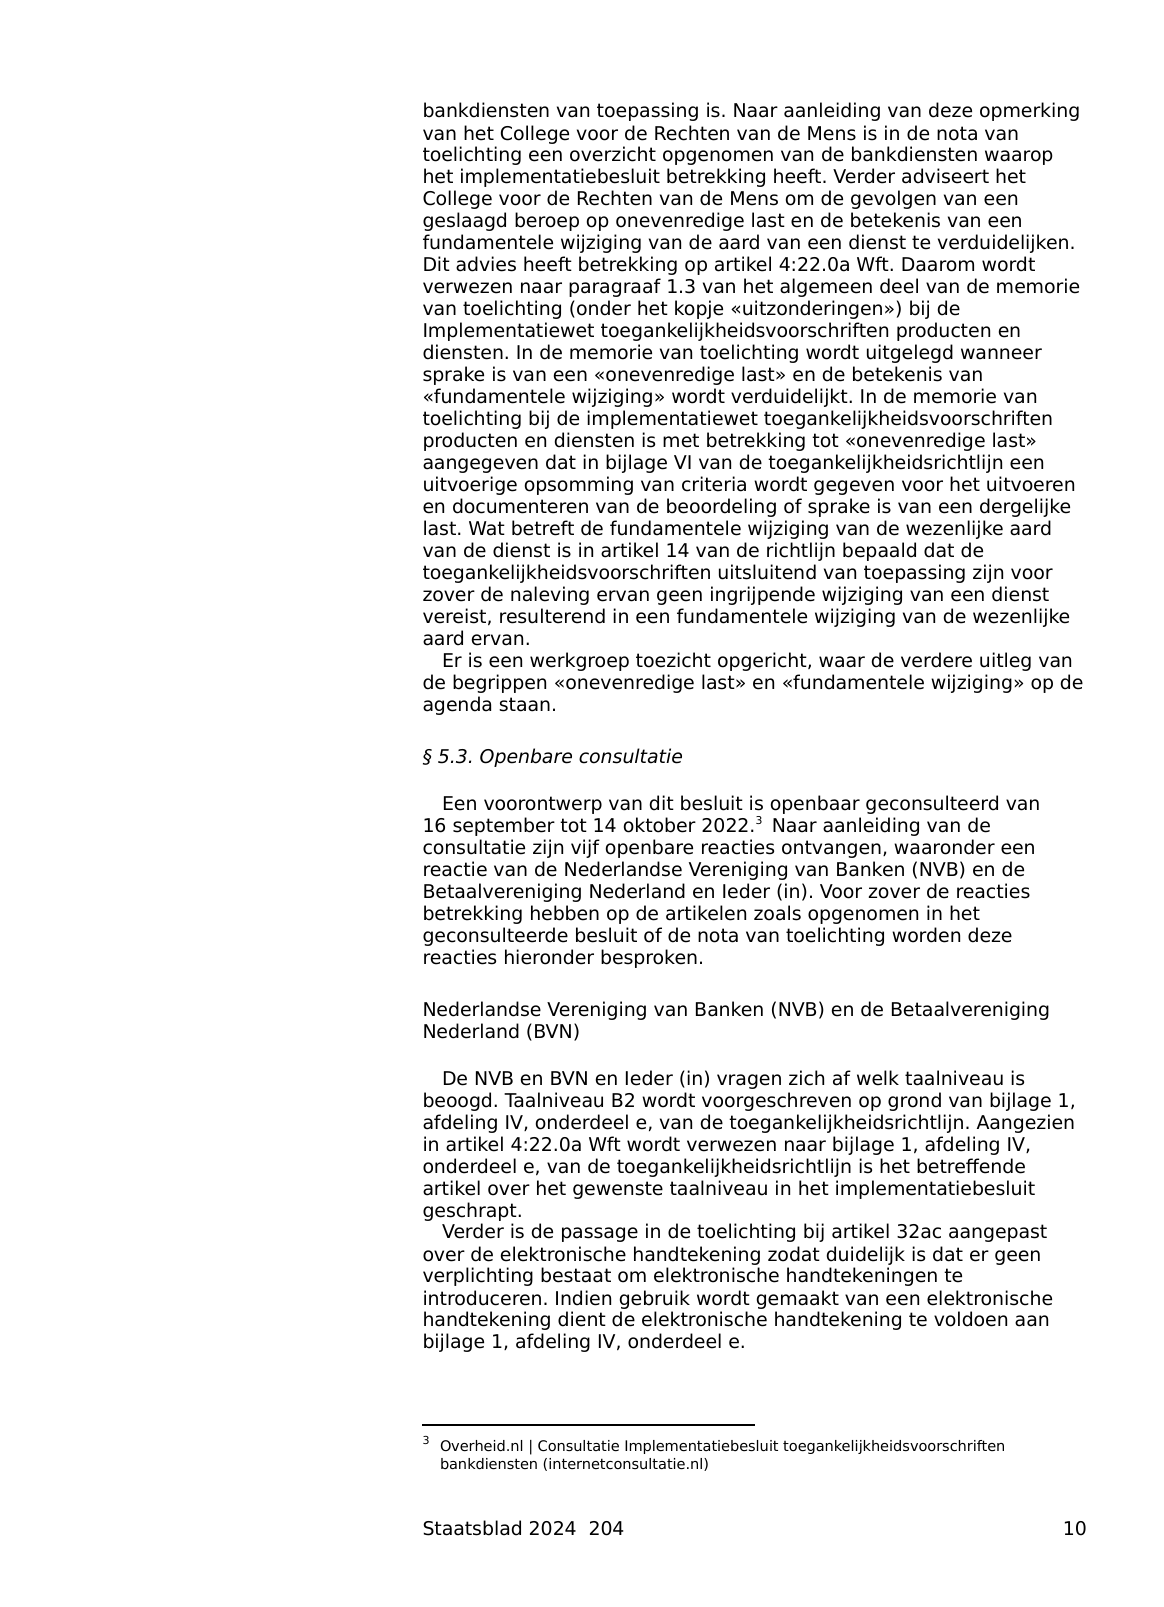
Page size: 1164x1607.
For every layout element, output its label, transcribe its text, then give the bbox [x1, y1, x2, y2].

text Een voorontwerp van dit besluit is openbaar geconsulteerd van 16 september tot 14 oktober 2022. Naar aanleiding van de consultatie zijn vijf openbare reacties ontvangen, waaronder een reactie van de Nederlandse Vereniging van Banken (NVB) en de Betaalvereniging Nederland en Ieder (in). Voor zover de reacties betrekking hebben op de artikelen zoals opgenomen in het geconsulteerde besluit of de nota van toelichting worden deze reacties hieronder besproken. [422, 793, 1087, 969]
text Verder is de passage in de toelichting bij artikel 32ac aangepast over de elektronische handtekening zodat duidelijk is dat er geen verplichting bestaat om elektronische handtekeningen te introduceren. Indien gebruik wordt gemaakt van een elektronische handtekening dient de elektronische handtekening te voldoen aan bijlage 1, afdeling IV, onderdeel e. [422, 1221, 1087, 1353]
subtitle Nederlandse Vereniging van Banken (NVB) en de Betaalvereniging Nederland (BVN) [422, 999, 1087, 1043]
subtitle § 5.3. Openbare consultatie [422, 746, 1087, 768]
text Overheid.nl | Consultatie Implementatiebesluit toegankelijkheidsvoorschriften bankdiensten (internetconsultatie.nl) [422, 1434, 1087, 1473]
text bankdiensten van toepassing is. Naar aanleiding van deze opmerking van het College voor de Rechten van de Mens is in de nota van toelichting een overzicht opgenomen van de bankdiensten waarop het implementatiebesluit betrekking heeft. Verder adviseert het College voor de Rechten van de Mens om de gevolgen van een geslaagd beroep op onevenredige last en de betekenis van een fundamentele wijziging van de aard van een dienst te verduidelijken. Dit advies heeft betrekking op artikel 4:22.0a Wft. Daarom wordt verwezen naar paragraaf 1.3 van het algemeen deel van de memorie van toelichting (onder het kopje «uitzonderingen») bij de Implementatiewet toegankelijkheidsvoorschriften producten en diensten. In de memorie van toelichting wordt uitgelegd wanneer sprake is van een «onevenredige last» en de betekenis van «fundamentele wijziging» wordt verduidelijkt. In de memorie van toelichting bij de implementatiewet toegankelijkheidsvoorschriften producten en diensten is met betrekking tot «onevenredige last» aangegeven dat in bijlage VI van de toegankelijkheidsrichtlijn een uitvoerige opsomming van criteria wordt gegeven voor het uitvoeren en documenteren van de beoordeling of sprake is van een dergelijke last. Wat betreft de fundamentele wijziging van de wezenlijke aard van de dienst is in artikel 14 van de richtlijn bepaald dat de toegankelijkheidsvoorschriften uitsluitend van toepassing zijn voor zover de naleving ervan geen ingrijpende wijziging van een dienst vereist, resulterend in een fundamentele wijziging van de wezenlijke aard ervan. [422, 100, 1087, 650]
text De NVB en BVN en Ieder (in) vragen zich af welk taalniveau is beoogd. Taalniveau B2 wordt voorgeschreven op grond van bijlage 1, afdeling IV, onderdeel e, van de toegankelijkheidsrichtlijn. Aangezien in artikel 4:22.0a Wft wordt verwezen naar bijlage 1, afdeling IV, onderdeel e, van de toegankelijkheidsrichtlijn is het betreffende artikel over het gewenste taalniveau in het implementatiebesluit geschrapt. [422, 1068, 1087, 1221]
text Er is een werkgroep toezicht opgericht, waar de verdere uitleg van de begrippen «onevenredige last» en «fundamentele wijziging» op de agenda staan. [422, 650, 1087, 716]
